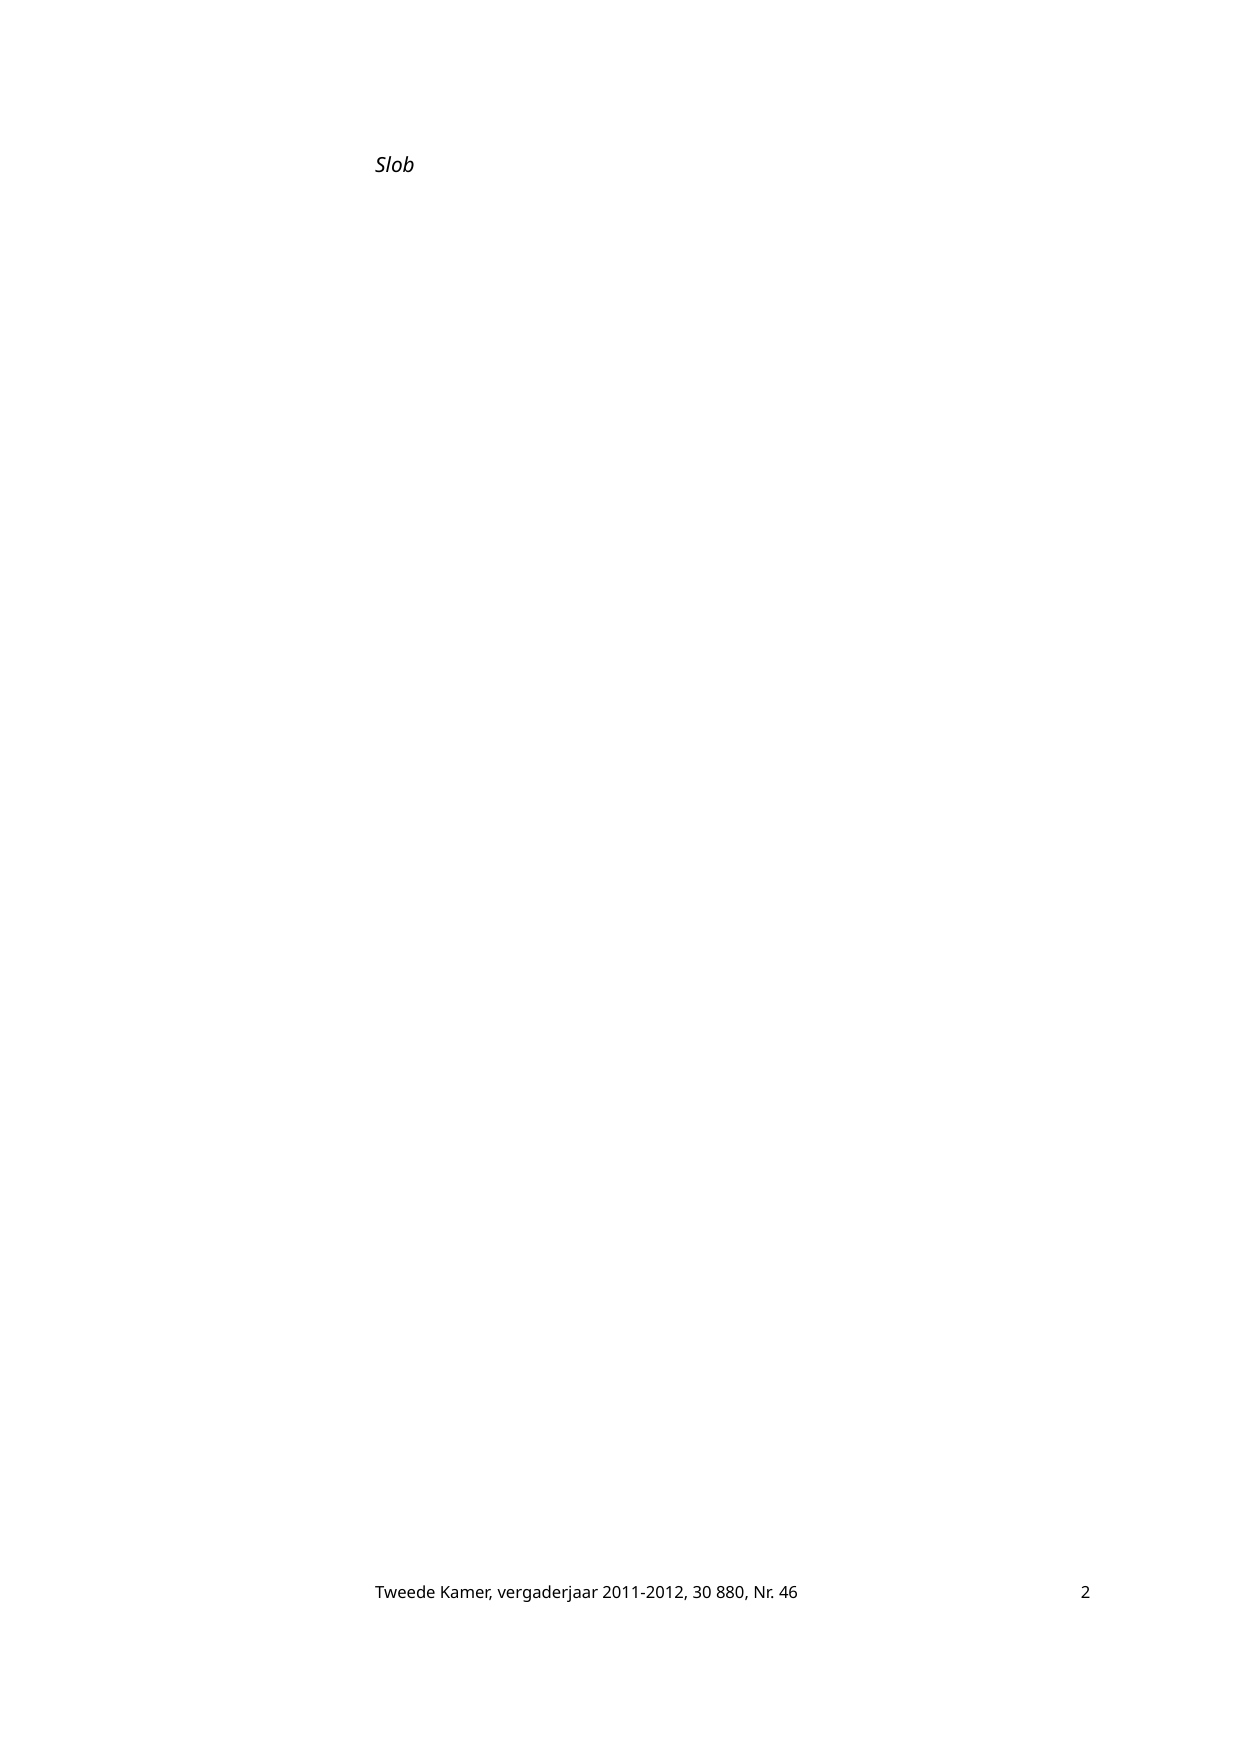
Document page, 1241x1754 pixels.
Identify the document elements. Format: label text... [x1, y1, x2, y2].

text Slob [375, 150, 1090, 178]
